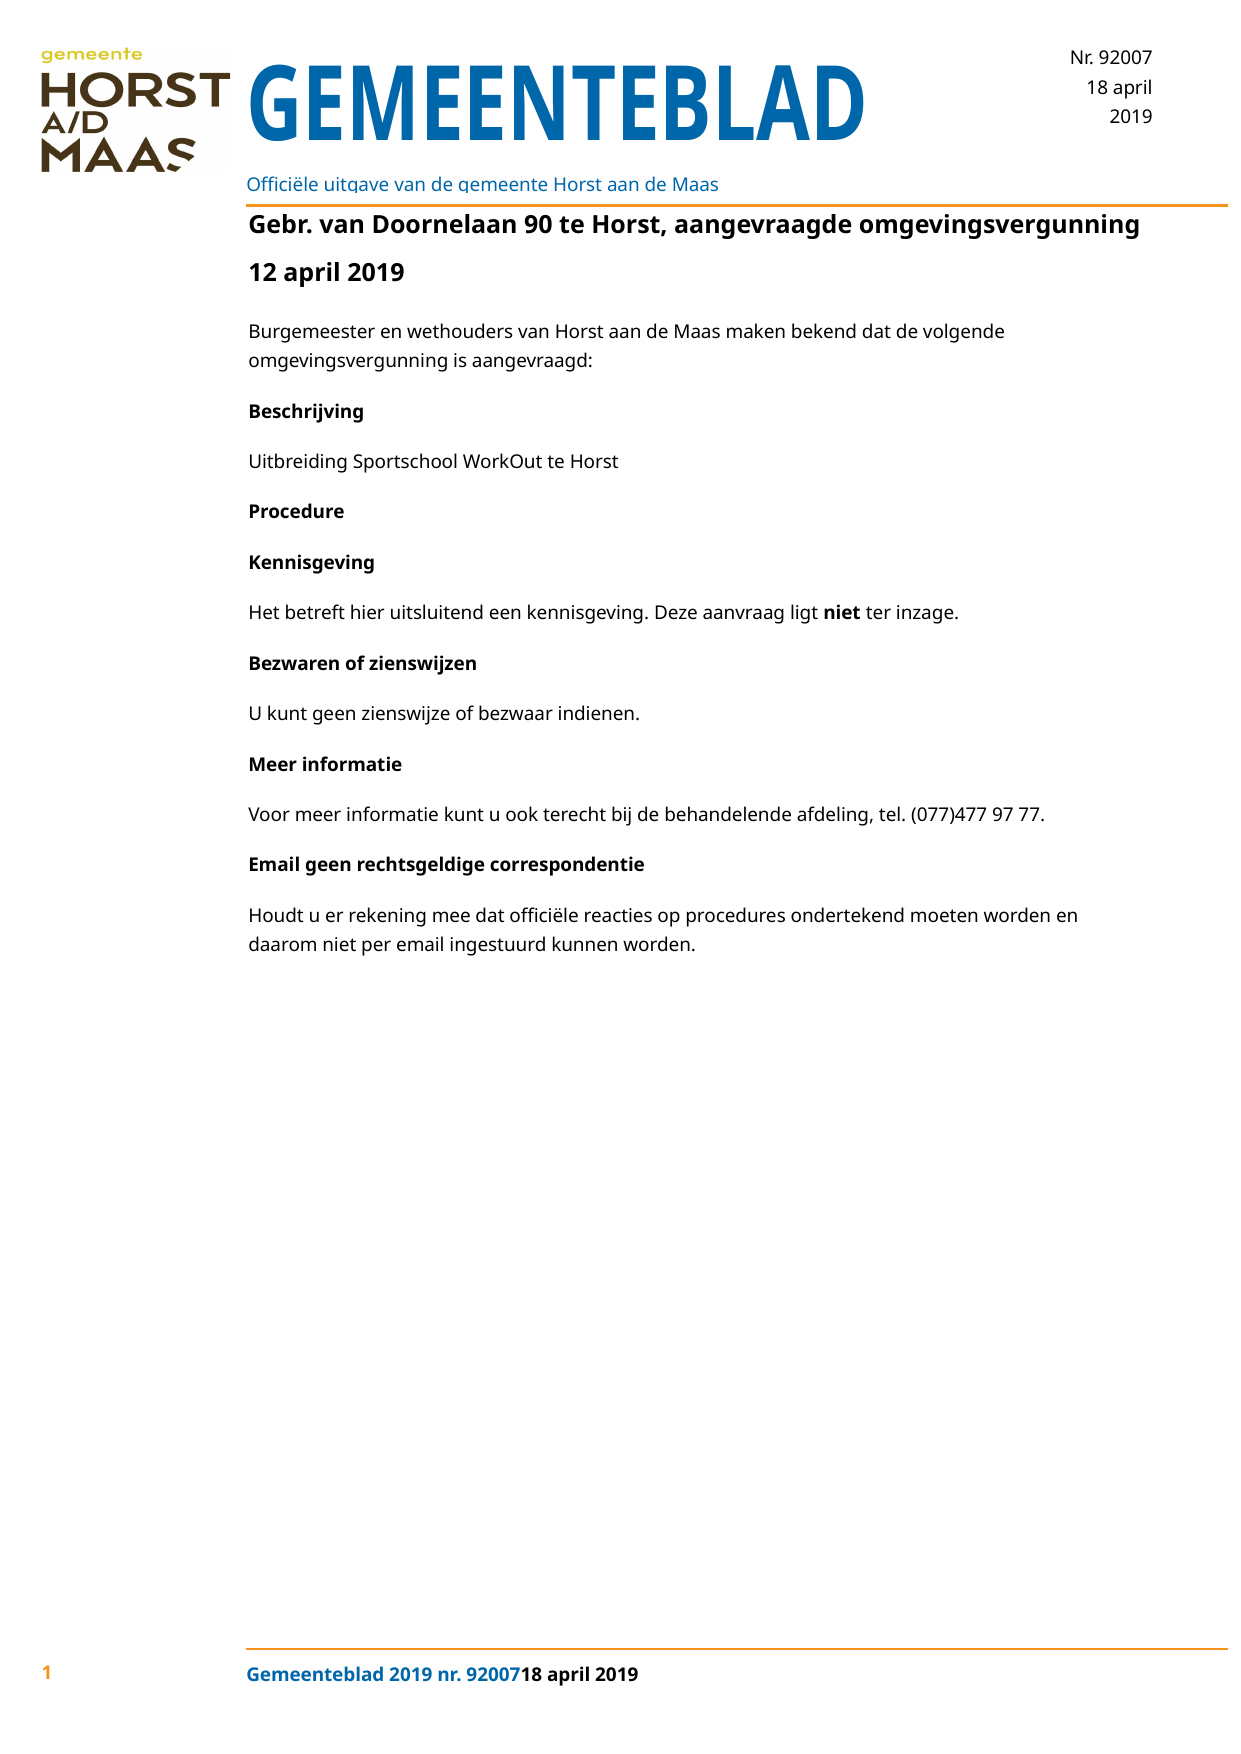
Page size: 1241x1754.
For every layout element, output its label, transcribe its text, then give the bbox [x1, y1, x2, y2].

text Bezwaren of zienswijzen [248, 650, 1152, 676]
text Houdt u er rekening mee dat officiële reacties op procedures ondertekend moeten worden en daarom niet per email ingestuurd kunnen worden. [248, 902, 1152, 957]
text Gebr. van Doornelaan 90 te Horst, aangevraagde omgevingsvergunning 12 april 2019 [248, 207, 1152, 288]
text Beschrijving [248, 398, 1152, 424]
text U kunt geen zienswijze of bezwaar indienen. [248, 700, 1152, 726]
text Procedure [248, 499, 1152, 524]
text Kennisgeving [248, 549, 1152, 575]
text Burgemeester en wethouders van Horst aan de Maas maken bekend dat de volgende omgevingsvergunning is aangevraagd: [248, 318, 1152, 373]
text Email geen rechtsgeldige correspondentie [248, 852, 1152, 877]
text Meer informatie [248, 751, 1152, 777]
picture [41, 47, 231, 172]
text Voor meer informatie kunt u ook terecht bij de behandelende afdeling, tel. (077)477 97 77. [248, 801, 1152, 827]
text Het betreft hier uitsluitend een kennisgeving. Deze aanvraag ligt niet ter inzage. [248, 599, 1152, 625]
text Uitbreiding Sportschool WorkOut te Horst [248, 448, 1152, 474]
